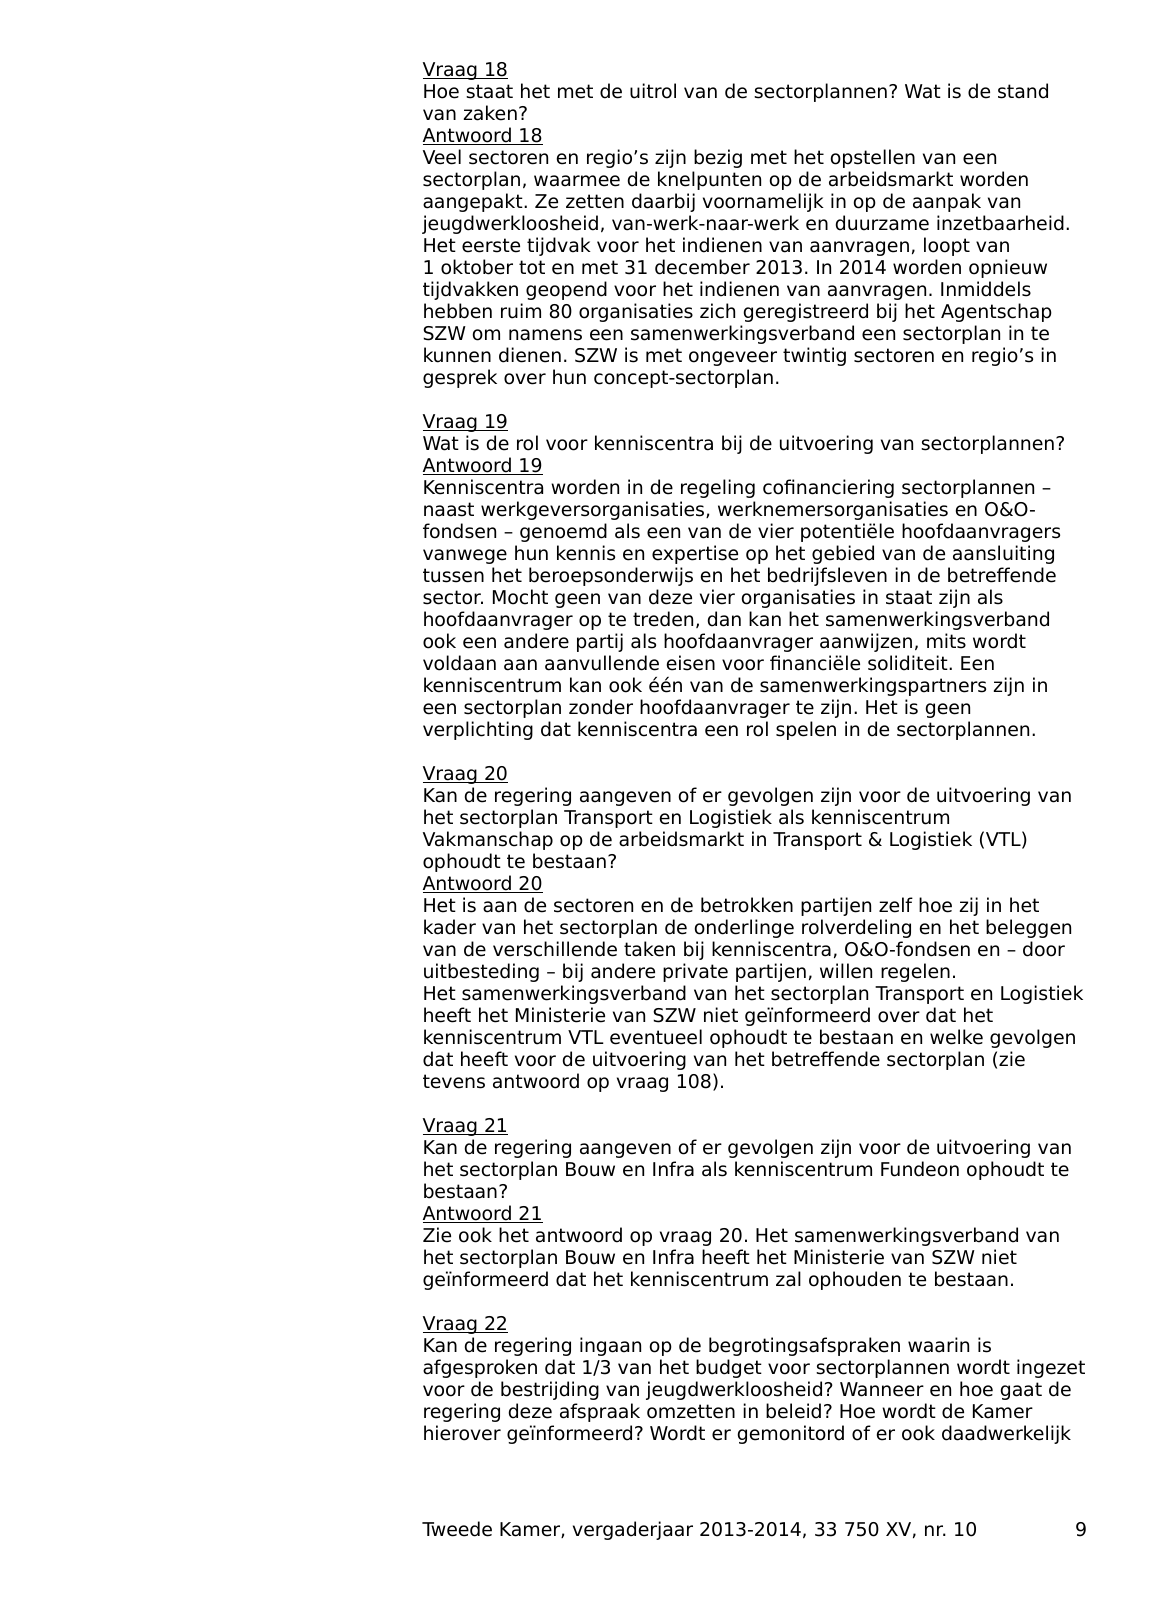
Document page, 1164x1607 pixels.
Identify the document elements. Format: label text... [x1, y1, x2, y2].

text Antwoord 21 [422, 1203, 1087, 1224]
text Kan de regering aangeven of er gevolgen zijn voor de uitvoering van het sectorplan Bouw en Infra als kenniscentrum Fundeon ophoudt te bestaan? [422, 1137, 1087, 1203]
text Vraag 18 [422, 59, 1087, 81]
text Zie ook het antwoord op vraag 20. Het samenwerkingsverband van het sectorplan Bouw en Infra heeft het Ministerie van SZW niet geïnformeerd dat het kenniscentrum zal ophouden te bestaan. [422, 1224, 1087, 1291]
text Vraag 19 [422, 411, 1087, 433]
text Antwoord 20 [422, 873, 1087, 895]
text Hoe staat het met de uitrol van de sectorplannen? Wat is de stand van zaken? [422, 81, 1087, 125]
text Het samenwerkingsverband van het sectorplan Transport en Logistiek heeft het Ministerie van SZW niet geïnformeerd over dat het kenniscentrum VTL eventueel ophoudt te bestaan en welke gevolgen dat heeft voor de uitvoering van het betreffende sectorplan (zie tevens antwoord op vraag 108). [422, 983, 1087, 1092]
text Het is aan de sectoren en de betrokken partijen zelf hoe zij in het kader van het sectorplan de onderlinge rolverdeling en het beleggen van de verschillende taken bij kenniscentra, O&O-fondsen en – door uitbesteding – bij andere private partijen, willen regelen. [422, 895, 1087, 983]
text Vraag 20 [422, 763, 1087, 785]
text Vraag 21 [422, 1115, 1087, 1137]
text Kan de regering ingaan op de begrotingsafspraken waarin is afgesproken dat 1/3 van het budget voor sectorplannen wordt ingezet voor de bestrijding van jeugdwerkloosheid? Wanneer en hoe gaat de regering deze afspraak omzetten in beleid? Hoe wordt de Kamer hierover geïnformeerd? Wordt er gemonitord of er ook daadwerkelijk [422, 1335, 1087, 1444]
text Antwoord 18 [422, 125, 1087, 147]
text Wat is de rol voor kenniscentra bij de uitvoering van sectorplannen? [422, 433, 1087, 455]
text Kan de regering aangeven of er gevolgen zijn voor de uitvoering van het sectorplan Transport en Logistiek als kenniscentrum Vakmanschap op de arbeidsmarkt in Transport & Logistiek (VTL) ophoudt te bestaan? [422, 785, 1087, 873]
text Kenniscentra worden in de regeling cofinanciering sectorplannen – naast werkgeversorganisaties, werknemersorganisaties en O&O-fondsen – genoemd als een van de vier potentiële hoofdaanvragers vanwege hun kennis en expertise op het gebied van de aansluiting tussen het beroepsonderwijs en het bedrijfsleven in de betreffende sector. Mocht geen van deze vier organisaties in staat zijn als hoofdaanvrager op te treden, dan kan het samenwerkingsverband ook een andere partij als hoofdaanvrager aanwijzen, mits wordt voldaan aan aanvullende eisen voor financiële soliditeit. Een kenniscentrum kan ook één van de samenwerkingspartners zijn in een sectorplan zonder hoofdaanvrager te zijn. Het is geen verplichting dat kenniscentra een rol spelen in de sectorplannen. [422, 477, 1087, 741]
text Veel sectoren en regio’s zijn bezig met het opstellen van een sectorplan, waarmee de knelpunten op de arbeidsmarkt worden aangepakt. Ze zetten daarbij voornamelijk in op de aanpak van jeugdwerkloosheid, van-werk-naar-werk en duurzame inzetbaarheid. Het eerste tijdvak voor het indienen van aanvragen, loopt van 1 oktober tot en met 31 december 2013. In 2014 worden opnieuw tijdvakken geopend voor het indienen van aanvragen. Inmiddels hebben ruim 80 organisaties zich geregistreerd bij het Agentschap SZW om namens een samenwerkingsverband een sectorplan in te kunnen dienen. SZW is met ongeveer twintig sectoren en regio’s in gesprek over hun concept-sectorplan. [422, 147, 1087, 389]
text Antwoord 19 [422, 455, 1087, 477]
text Vraag 22 [422, 1313, 1087, 1335]
